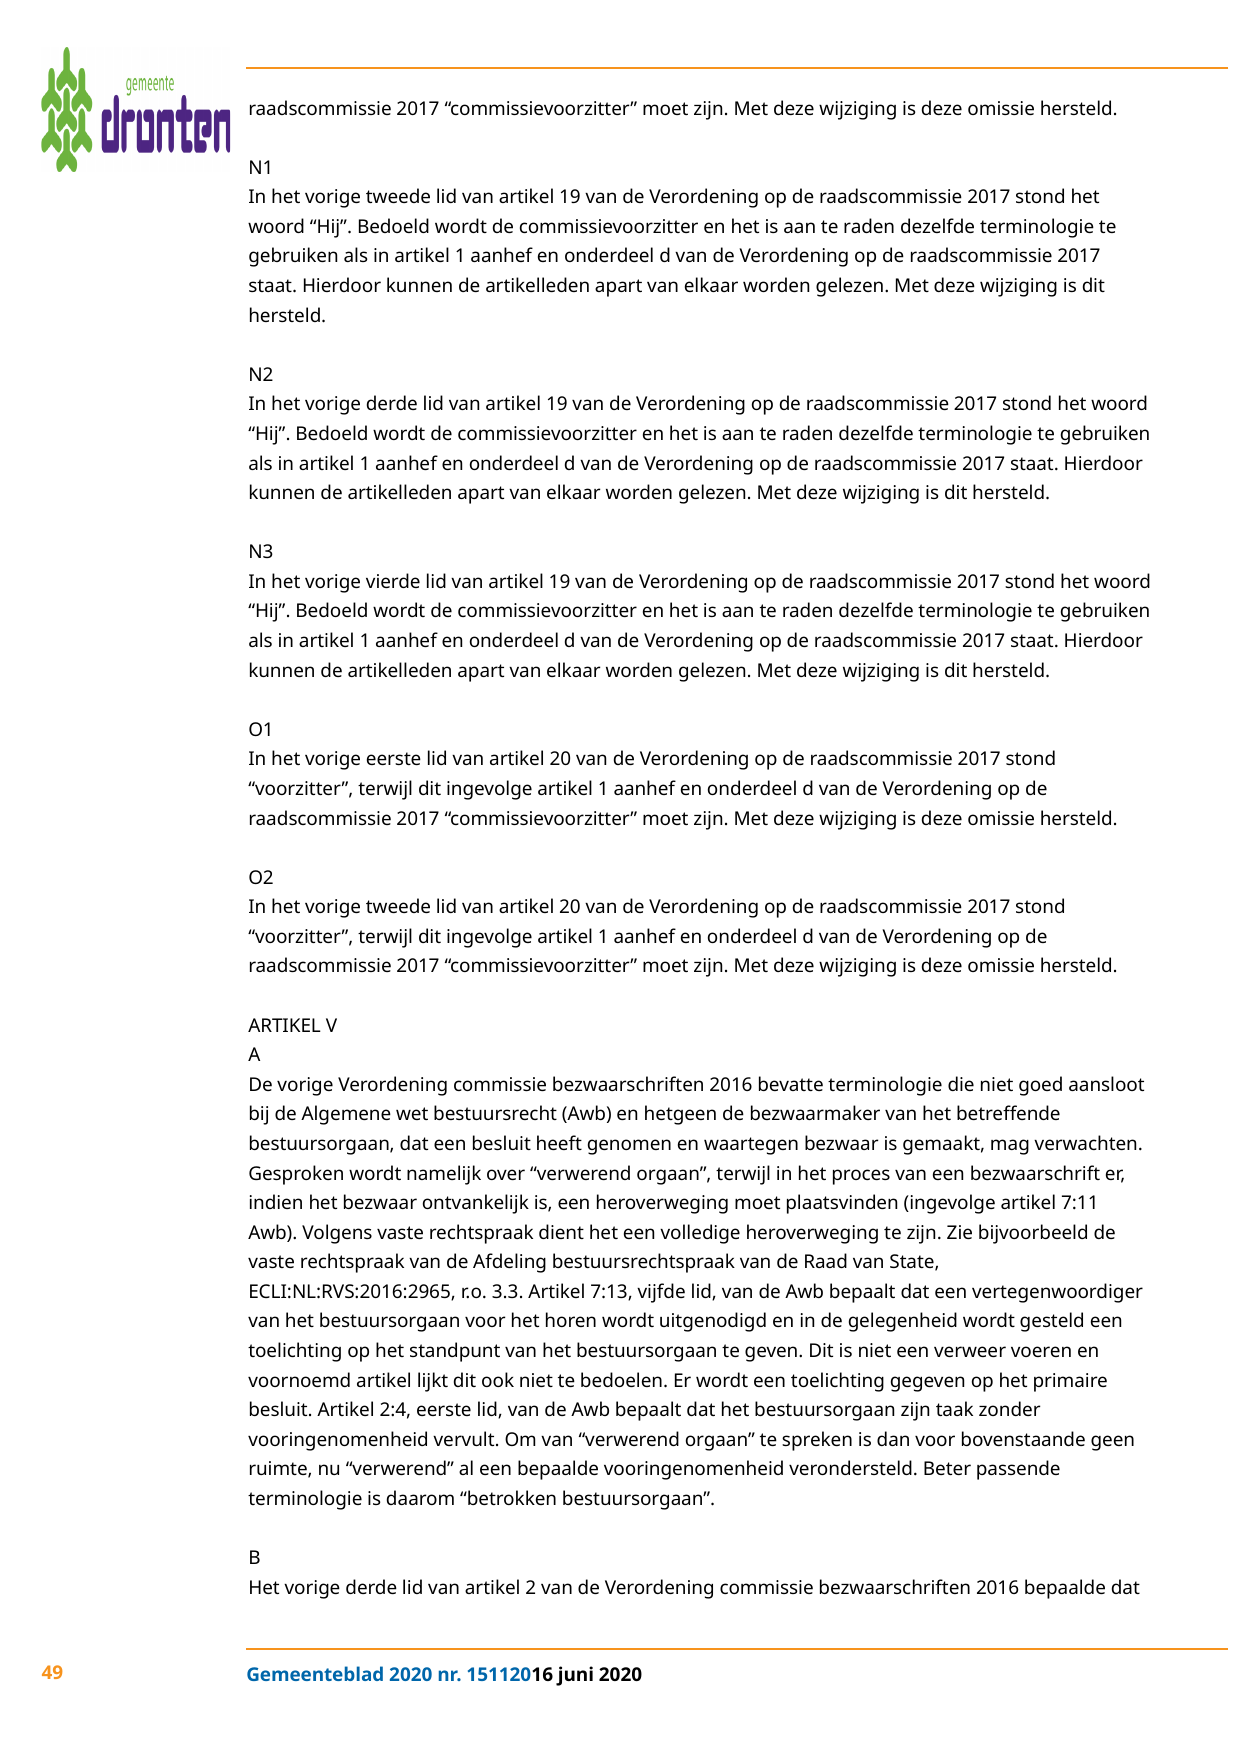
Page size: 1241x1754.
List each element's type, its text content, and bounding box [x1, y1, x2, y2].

text In het vorige tweede lid van artikel 20 van de Verordening op de raadscommissie 2017 stond “voorzitter”, terwijl dit ingevolge artikel 1 aanhef en onderdeel d van de Verordening op de raadscommissie 2017 “commissievoorzitter” moet zijn. Met deze wijziging is deze omissie hersteld. [248, 893, 1152, 978]
text In het vorige vierde lid van artikel 19 van de Verordening op de raadscommissie 2017 stond het woord “Hij”. Bedoeld wordt de commissievoorzitter en het is aan te raden dezelfde terminologie te gebruiken als in artikel 1 aanhef en onderdeel d van de Verordening op de raadscommissie 2017 staat. Hierdoor kunnen de artikelleden apart van elkaar worden gelezen. Met deze wijziging is dit hersteld. [248, 568, 1152, 683]
text In het vorige derde lid van artikel 19 van de Verordening op de raadscommissie 2017 stond het woord “Hij”. Bedoeld wordt de commissievoorzitter en het is aan te raden dezelfde terminologie te gebruiken als in artikel 1 aanhef en onderdeel d van de Verordening op de raadscommissie 2017 staat. Hierdoor kunnen de artikelleden apart van elkaar worden gelezen. Met deze wijziging is dit hersteld. [248, 391, 1152, 505]
text O2 [248, 864, 1152, 890]
text N3 [248, 538, 1152, 564]
text B [248, 1544, 1152, 1570]
text De vorige Verordening commissie bezwaarschriften 2016 bevatte terminologie die niet goed aansloot bij de Algemene wet bestuursrecht (Awb) en hetgeen de bezwaarmaker van het betreffende bestuursorgaan, dat een besluit heeft genomen en waartegen bezwaar is gemaakt, mag verwachten. Gesproken wordt namelijk over “verwerend orgaan”, terwijl in het proces van een bezwaarschrift er, indien het bezwaar ontvankelijk is, een heroverweging moet plaatsvinden (ingevolge artikel 7:11 Awb). Volgens vaste rechtspraak dient het een volledige heroverweging te zijn. Zie bijvoorbeeld de vaste rechtspraak van de Afdeling bestuursrechtspraak van de Raad van State, ECLI:NL:RVS:2016:2965, r.o. 3.3. Artikel 7:13, vijfde lid, van de Awb bepaalt dat een vertegenwoordiger van het bestuursorgaan voor het horen wordt uitgenodigd en in de gelegenheid wordt gesteld een toelichting op het standpunt van het bestuursorgaan te geven. Dit is niet een verweer voeren en voornoemd artikel lijkt dit ook niet te bedoelen. Er wordt een toelichting gegeven op het primaire besluit. Artikel 2:4, eerste lid, van de Awb bepaalt dat het bestuursorgaan zijn taak zonder vooringenomenheid vervult. Om van “verwerend orgaan” te spreken is dan voor bovenstaande geen ruimte, nu “verwerend” al een bepaalde vooringenomenheid verondersteld. Beter passende terminologie is daarom “betrokken bestuursorgaan”. [248, 1071, 1152, 1511]
text N1 [248, 154, 1152, 180]
picture [41, 47, 231, 172]
text In het vorige eerste lid van artikel 20 van de Verordening op de raadscommissie 2017 stond “voorzitter”, terwijl dit ingevolge artikel 1 aanhef en onderdeel d van de Verordening op de raadscommissie 2017 “commissievoorzitter” moet zijn. Met deze wijziging is deze omissie hersteld. [248, 746, 1152, 831]
text O1 [248, 716, 1152, 742]
text In het vorige tweede lid van artikel 19 van de Verordening op de raadscommissie 2017 stond het woord “Hij”. Bedoeld wordt de commissievoorzitter en het is aan te raden dezelfde terminologie te gebruiken als in artikel 1 aanhef en onderdeel d van de Verordening op de raadscommissie 2017 staat. Hierdoor kunnen de artikelleden apart van elkaar worden gelezen. Met deze wijziging is dit hersteld. [248, 183, 1152, 328]
text A [248, 1041, 1152, 1067]
text raadscommissie 2017 “commissievoorzitter” moet zijn. Met deze wijziging is deze omissie hersteld. [248, 95, 1152, 121]
text N2 [248, 361, 1152, 387]
text ARTIKEL V [248, 1012, 1152, 1038]
text Het vorige derde lid van artikel 2 van de Verordening commissie bezwaarschriften 2016 bepaalde dat [248, 1574, 1152, 1600]
